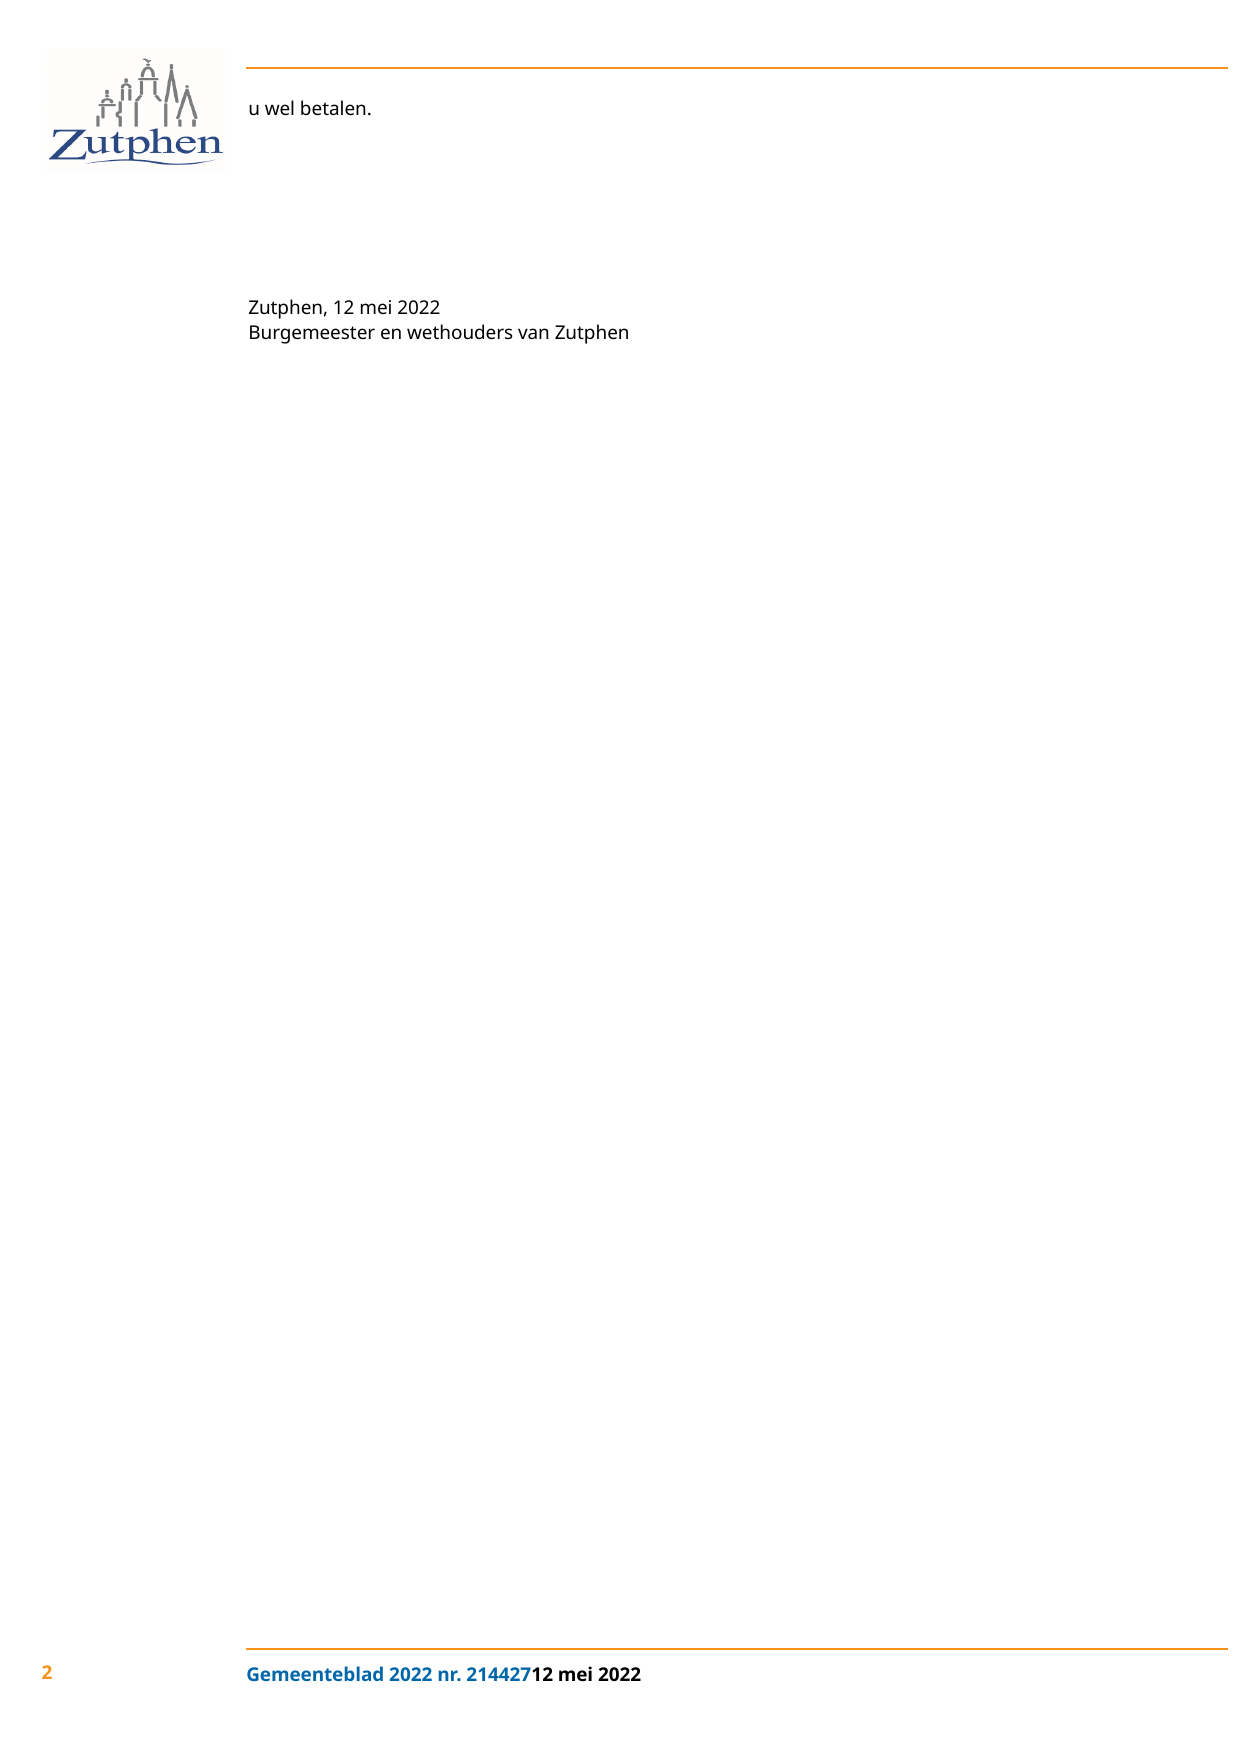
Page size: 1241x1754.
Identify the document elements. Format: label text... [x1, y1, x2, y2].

text u wel betalen. [248, 95, 1152, 121]
text Zutphen, 12 mei 2022 [248, 294, 1152, 319]
text Burgemeester en wethouders van Zutphen [248, 319, 1152, 345]
picture [41, 47, 231, 172]
